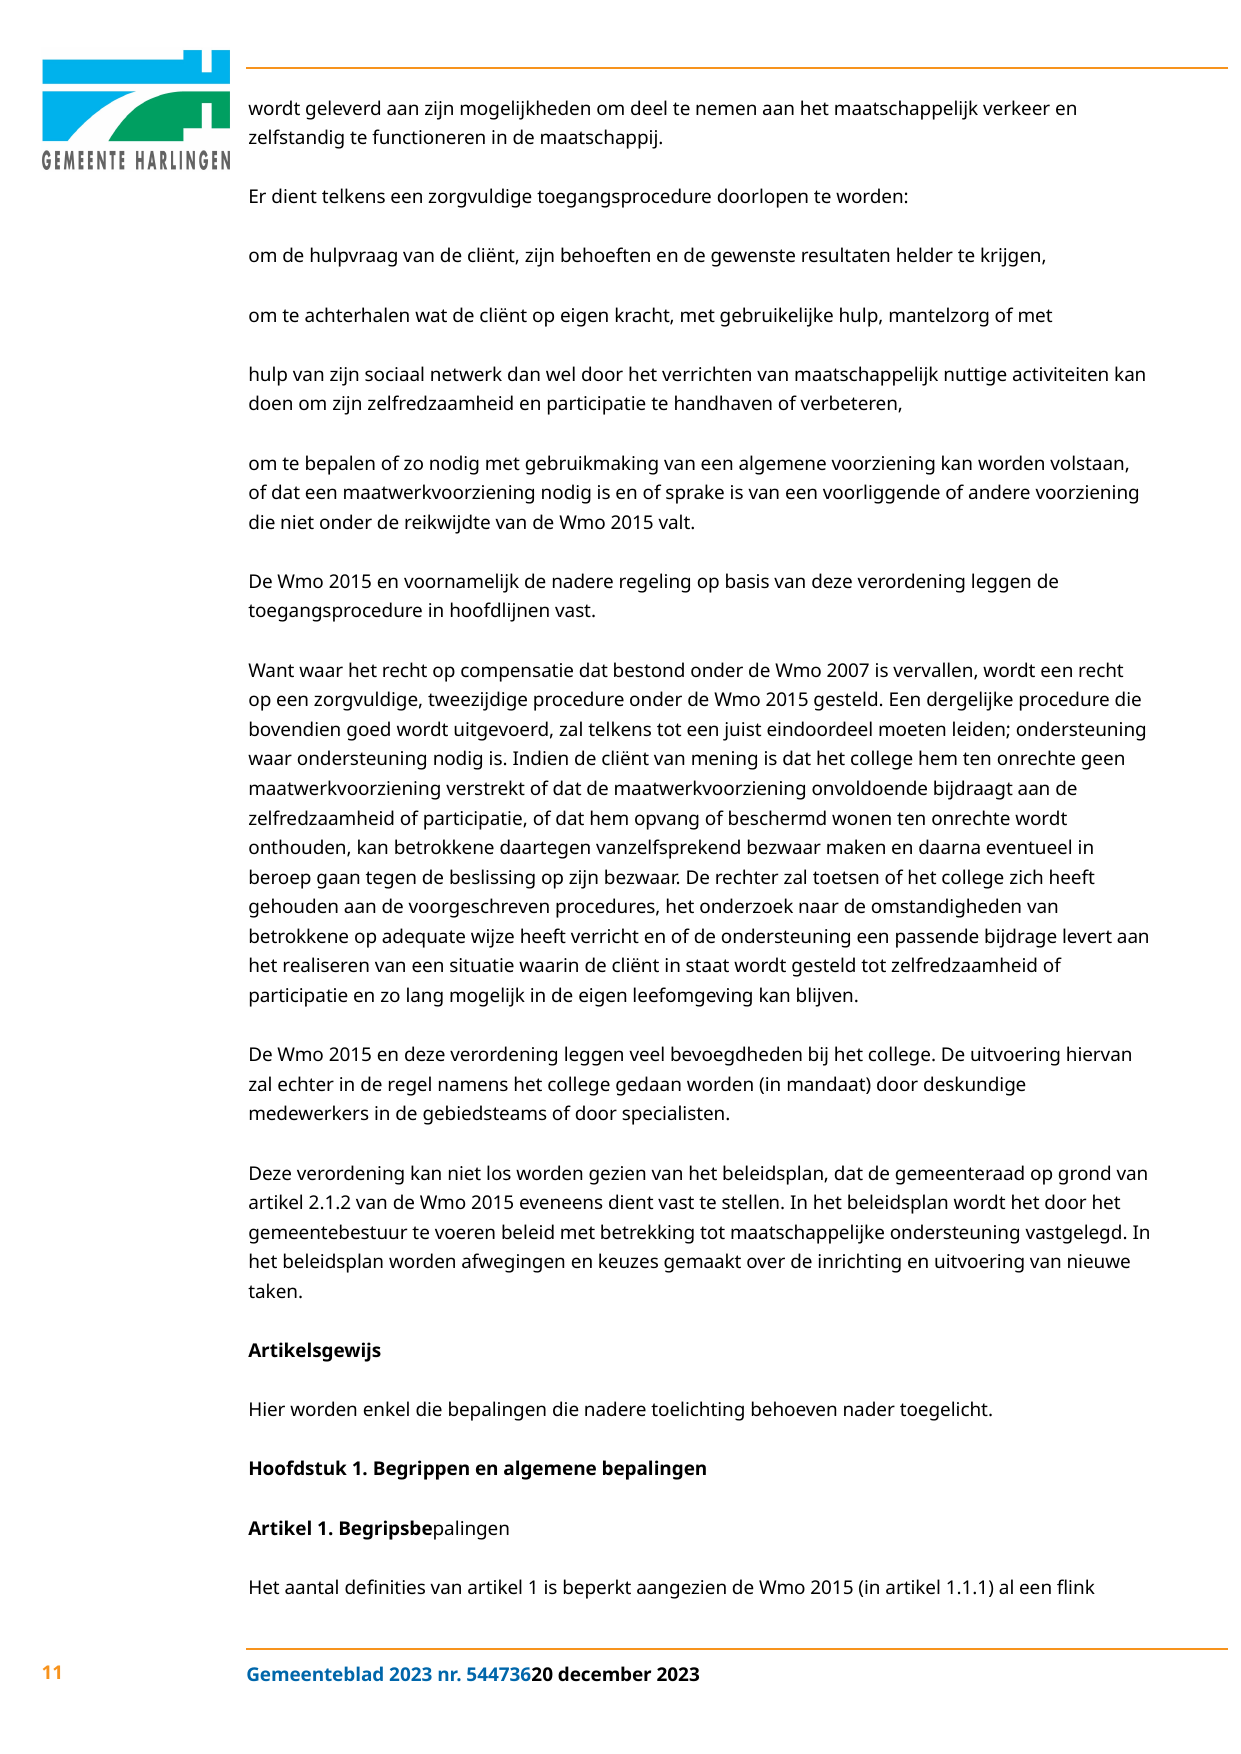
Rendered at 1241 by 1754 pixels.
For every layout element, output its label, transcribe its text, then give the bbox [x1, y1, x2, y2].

picture [41, 47, 231, 172]
text om de hulpvraag van de cliënt, zijn behoeften en de gewenste resultaten helder te krijgen, [248, 243, 1152, 268]
text Artikel 1. Begripsbepalingen [248, 1515, 1152, 1541]
text De Wmo 2015 en voornamelijk de nadere regeling op basis van deze verordening leggen de toegangsprocedure in hoofdlijnen vast. [248, 568, 1152, 623]
text Hier worden enkel die bepalingen die nadere toelichting behoeven nader toegelicht. [248, 1396, 1152, 1422]
text om te bepalen of zo nodig met gebruikmaking van een algemene voorziening kan worden volstaan, of dat een maatwerkvoorziening nodig is en of sprake is van een voorliggende of andere voorziening die niet onder de reikwijdte van de Wmo 2015 valt. [248, 450, 1152, 535]
text wordt geleverd aan zijn mogelijkheden om deel te nemen aan het maatschappelijk verkeer en zelfstandig te functioneren in de maatschappij. [248, 95, 1152, 150]
text Hoofdstuk 1. Begrippen en algemene bepalingen [248, 1456, 1152, 1481]
text De Wmo 2015 en deze verordening leggen veel bevoegdheden bij het college. De uitvoering hiervan zal echter in de regel namens het college gedaan worden (in mandaat) door deskundige medewerkers in de gebiedsteams of door specialisten. [248, 1041, 1152, 1126]
text Deze verordening kan niet los worden gezien van het beleidsplan, dat de gemeenteraad op grond van artikel 2.1.2 van de Wmo 2015 eveneens dient vast te stellen. In het beleidsplan wordt het door het gemeentebestuur te voeren beleid met betrekking tot maatschappelijke ondersteuning vastgelegd. In het beleidsplan worden afwegingen en keuzes gemaakt over de inrichting en uitvoering van nieuwe taken. [248, 1160, 1152, 1304]
text Het aantal definities van artikel 1 is beperkt aangezien de Wmo 2015 (in artikel 1.1.1) al een flink [248, 1574, 1152, 1600]
text Er dient telkens een zorgvuldige toegangsprocedure doorlopen te worden: [248, 183, 1152, 209]
text om te achterhalen wat de cliënt op eigen kracht, met gebruikelijke hulp, mantelzorg of met [248, 302, 1152, 328]
text hulp van zijn sociaal netwerk dan wel door het verrichten van maatschappelijk nuttige activiteiten kan doen om zijn zelfredzaamheid en participatie te handhaven of verbeteren, [248, 361, 1152, 416]
text Want waar het recht op compensatie dat bestond onder de Wmo 2007 is vervallen, wordt een recht op een zorgvuldige, tweezijdige procedure onder de Wmo 2015 gesteld. Een dergelijke procedure die bovendien goed wordt uitgevoerd, zal telkens tot een juist eindoordeel moeten leiden; ondersteuning waar ondersteuning nodig is. Indien de cliënt van mening is dat het college hem ten onrechte geen maatwerkvoorziening verstrekt of dat de maatwerkvoorziening onvoldoende bijdraagt aan de zelfredzaamheid of participatie, of dat hem opvang of beschermd wonen ten onrechte wordt onthouden, kan betrokkene daartegen vanzelfsprekend bezwaar maken en daarna eventueel in beroep gaan tegen de beslissing op zijn bezwaar. De rechter zal toetsen of het college zich heeft gehouden aan de voorgeschreven procedures, het onderzoek naar de omstandigheden van betrokkene op adequate wijze heeft verricht en of de ondersteuning een passende bijdrage levert aan het realiseren van een situatie waarin de cliënt in staat wordt gesteld tot zelfredzaamheid of participatie en zo lang mogelijk in de eigen leefomgeving kan blijven. [248, 657, 1152, 1008]
text Artikelsgewijs [248, 1337, 1152, 1363]
